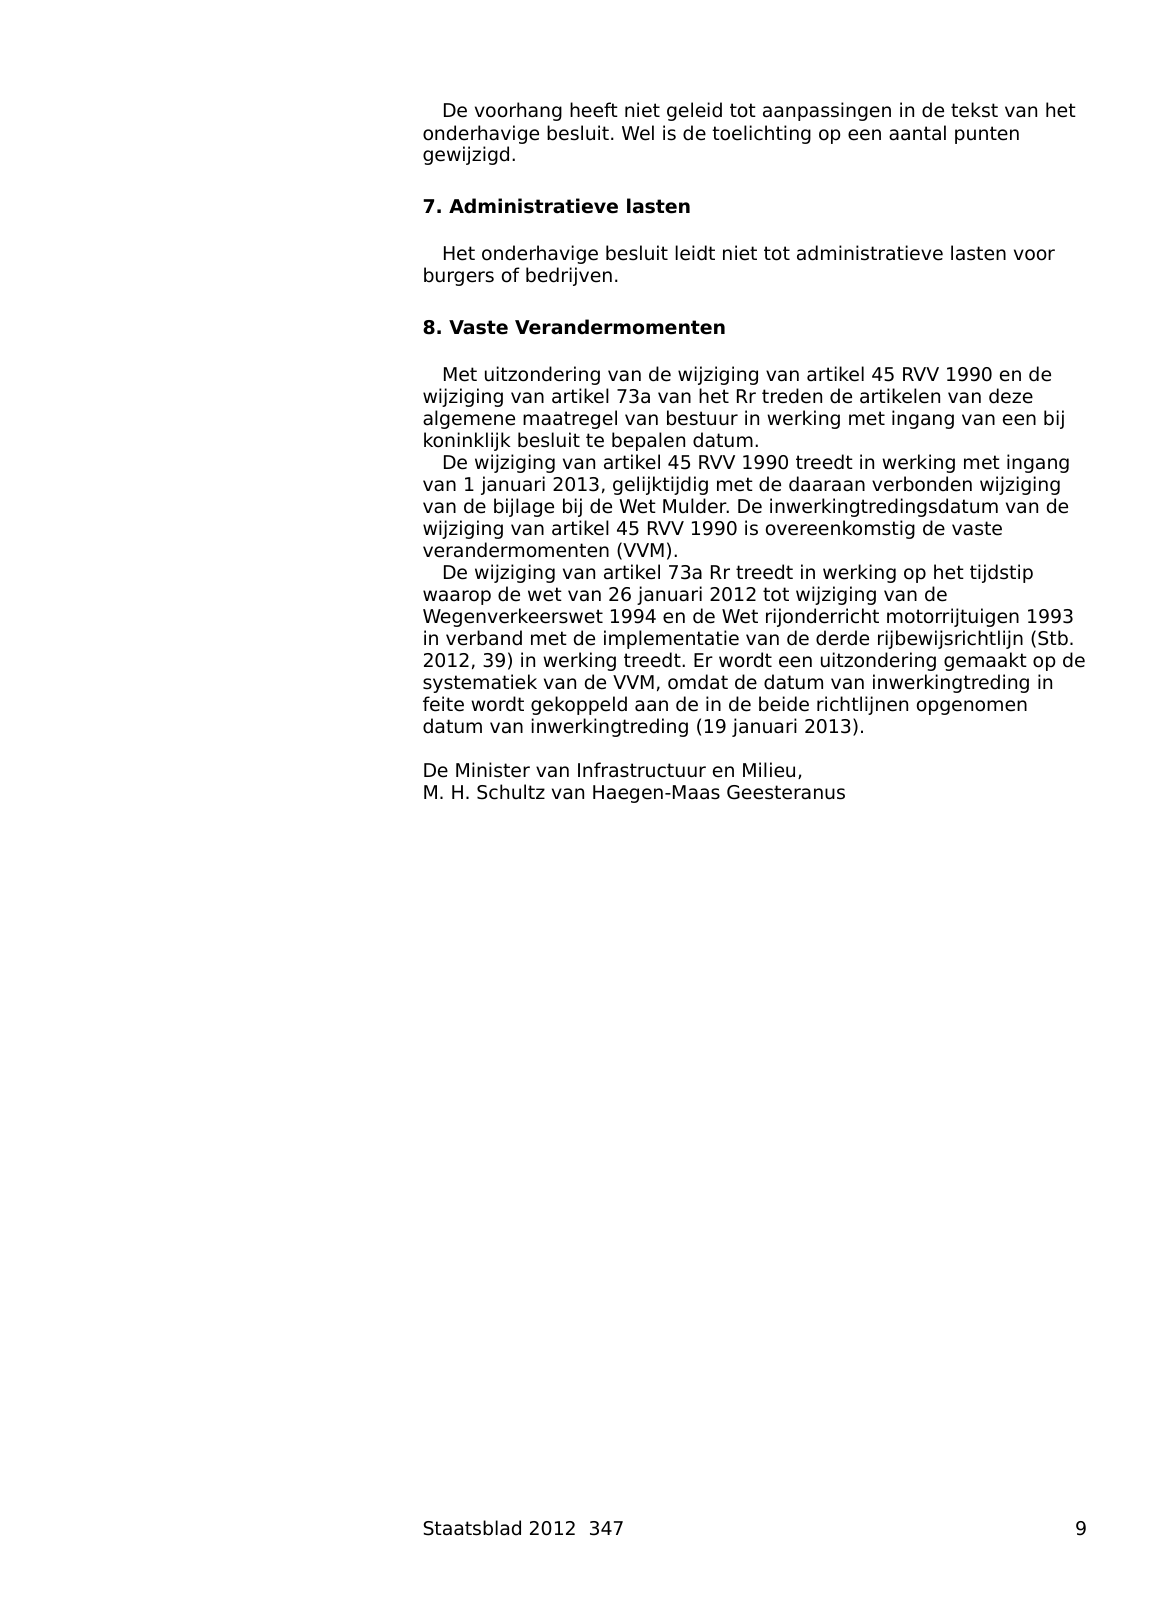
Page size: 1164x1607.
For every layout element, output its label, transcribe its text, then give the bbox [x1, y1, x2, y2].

subtitle 7. Administratieve lasten [422, 196, 1087, 218]
text De voorhang heeft niet geleid tot aanpassingen in de tekst van het onderhavige besluit. Wel is de toelichting op een aantal punten gewijzigd. [422, 100, 1087, 166]
text De wijziging van artikel 73a Rr treedt in werking op het tijdstip waarop de wet van 26 januari 2012 tot wijziging van de Wegenverkeerswet 1994 en de Wet rijonderricht motorrijtuigen 1993 in verband met de implementatie van de derde rijbewijsrichtlijn (Stb. 2012, 39) in werking treedt. Er wordt een uitzondering gemaakt op de systematiek van de VVM, omdat de datum van inwerkingtreding in feite wordt gekoppeld aan de in de beide richtlijnen opgenomen datum van inwerkingtreding (19 januari 2013). [422, 562, 1087, 738]
text Het onderhavige besluit leidt niet tot administratieve lasten voor burgers of bedrijven. [422, 243, 1087, 287]
subtitle 8. Vaste Verandermomenten [422, 317, 1087, 339]
text Met uitzondering van de wijziging van artikel 45 RVV 1990 en de wijziging van artikel 73a van het Rr treden de artikelen van deze algemene maatregel van bestuur in werking met ingang van een bij koninklijk besluit te bepalen datum. [422, 364, 1087, 452]
text De Minister van Infrastructuur en Milieu, M. H. Schultz van Haegen-Maas Geesteranus [422, 760, 1087, 804]
text De wijziging van artikel 45 RVV 1990 treedt in werking met ingang van 1 januari 2013, gelijktijdig met de daaraan verbonden wijziging van de bijlage bij de Wet Mulder. De inwerkingtredingsdatum van de wijziging van artikel 45 RVV 1990 is overeenkomstig de vaste verandermomenten (VVM). [422, 452, 1087, 562]
